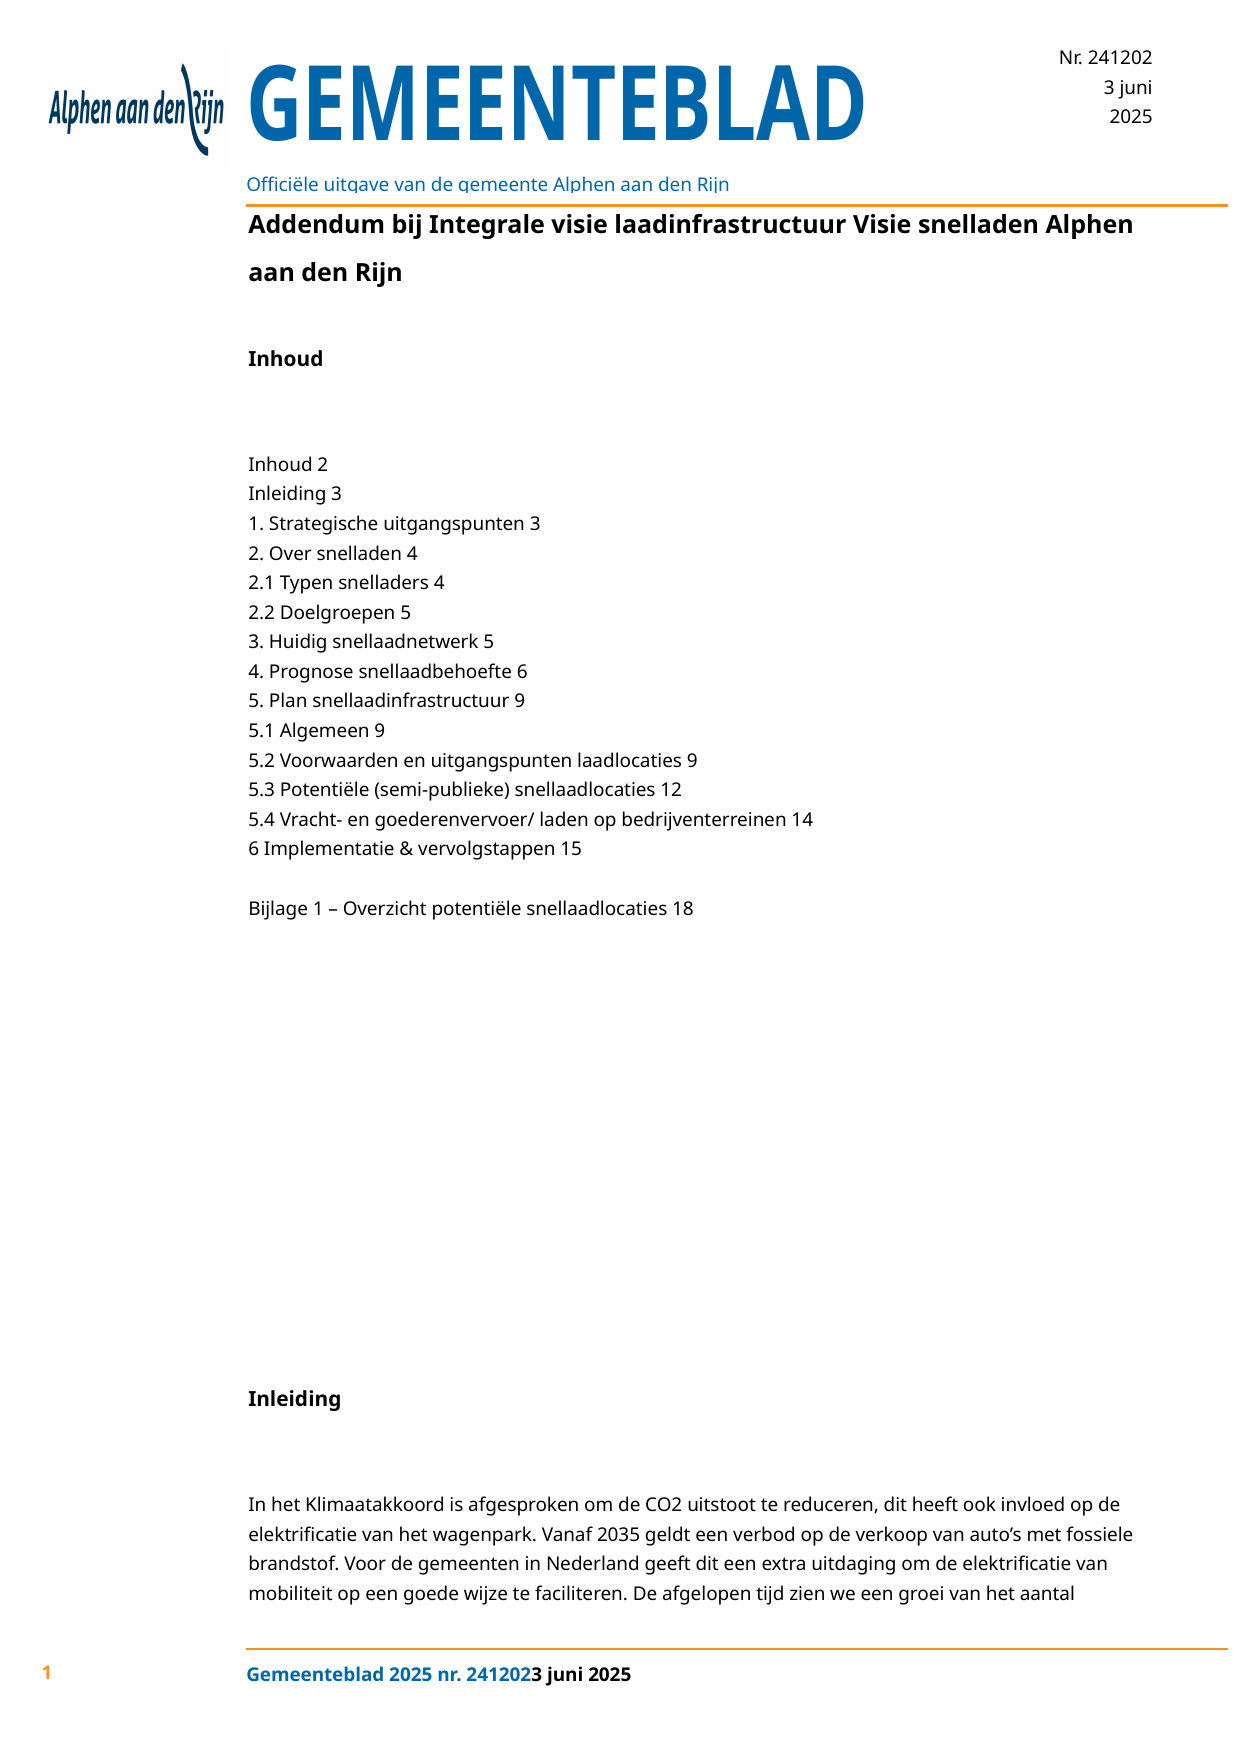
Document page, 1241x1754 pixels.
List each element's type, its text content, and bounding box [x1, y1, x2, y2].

text Inhoud 2 [248, 451, 1152, 477]
text 4. Prognose snellaadbehoefte 6 [248, 658, 1152, 684]
text 6 Implementatie & vervolgstappen 15 [248, 836, 1152, 861]
text Inleiding 3 [248, 481, 1152, 506]
text Inhoud [248, 344, 1152, 372]
text Addendum bij Integrale visie laadinfrastructuur Visie snelladen Alphen aan den Rijn [248, 207, 1152, 288]
text 5.2 Voorwaarden en uitgangspunten laadlocaties 9 [248, 747, 1152, 772]
picture [41, 47, 231, 172]
text 3. Huidig snellaadnetwerk 5 [248, 628, 1152, 654]
text In het Klimaatakkoord is afgesproken om de CO2 uitstoot te reduceren, dit heeft ook invloed op de elektrificatie van het wagenpark. Vanaf 2035 geldt een verbod op de verkoop van auto’s met fossiele brandstof. Voor de gemeenten in Nederland geeft dit een extra uitdaging om de elektrificatie van mobiliteit op een goede wijze te faciliteren. De afgelopen tijd zien we een groei van het aantal [248, 1491, 1152, 1606]
text 2.2 Doelgroepen 5 [248, 599, 1152, 624]
text 5.3 Potentiële (semi-publieke) snellaadlocaties 12 [248, 776, 1152, 802]
text Bijlage 1 – Overzicht potentiële snellaadlocaties 18 [248, 895, 1152, 920]
text Inleiding [248, 1384, 1152, 1412]
text 5. Plan snellaadinfrastructuur 9 [248, 688, 1152, 713]
text 2. Over snelladen 4 [248, 540, 1152, 565]
text 1. Strategische uitgangspunten 3 [248, 510, 1152, 536]
text 2.1 Typen snelladers 4 [248, 569, 1152, 595]
text 5.1 Algemeen 9 [248, 717, 1152, 743]
text 5.4 Vracht- en goederenvervoer/ laden op bedrijventerreinen 14 [248, 806, 1152, 832]
